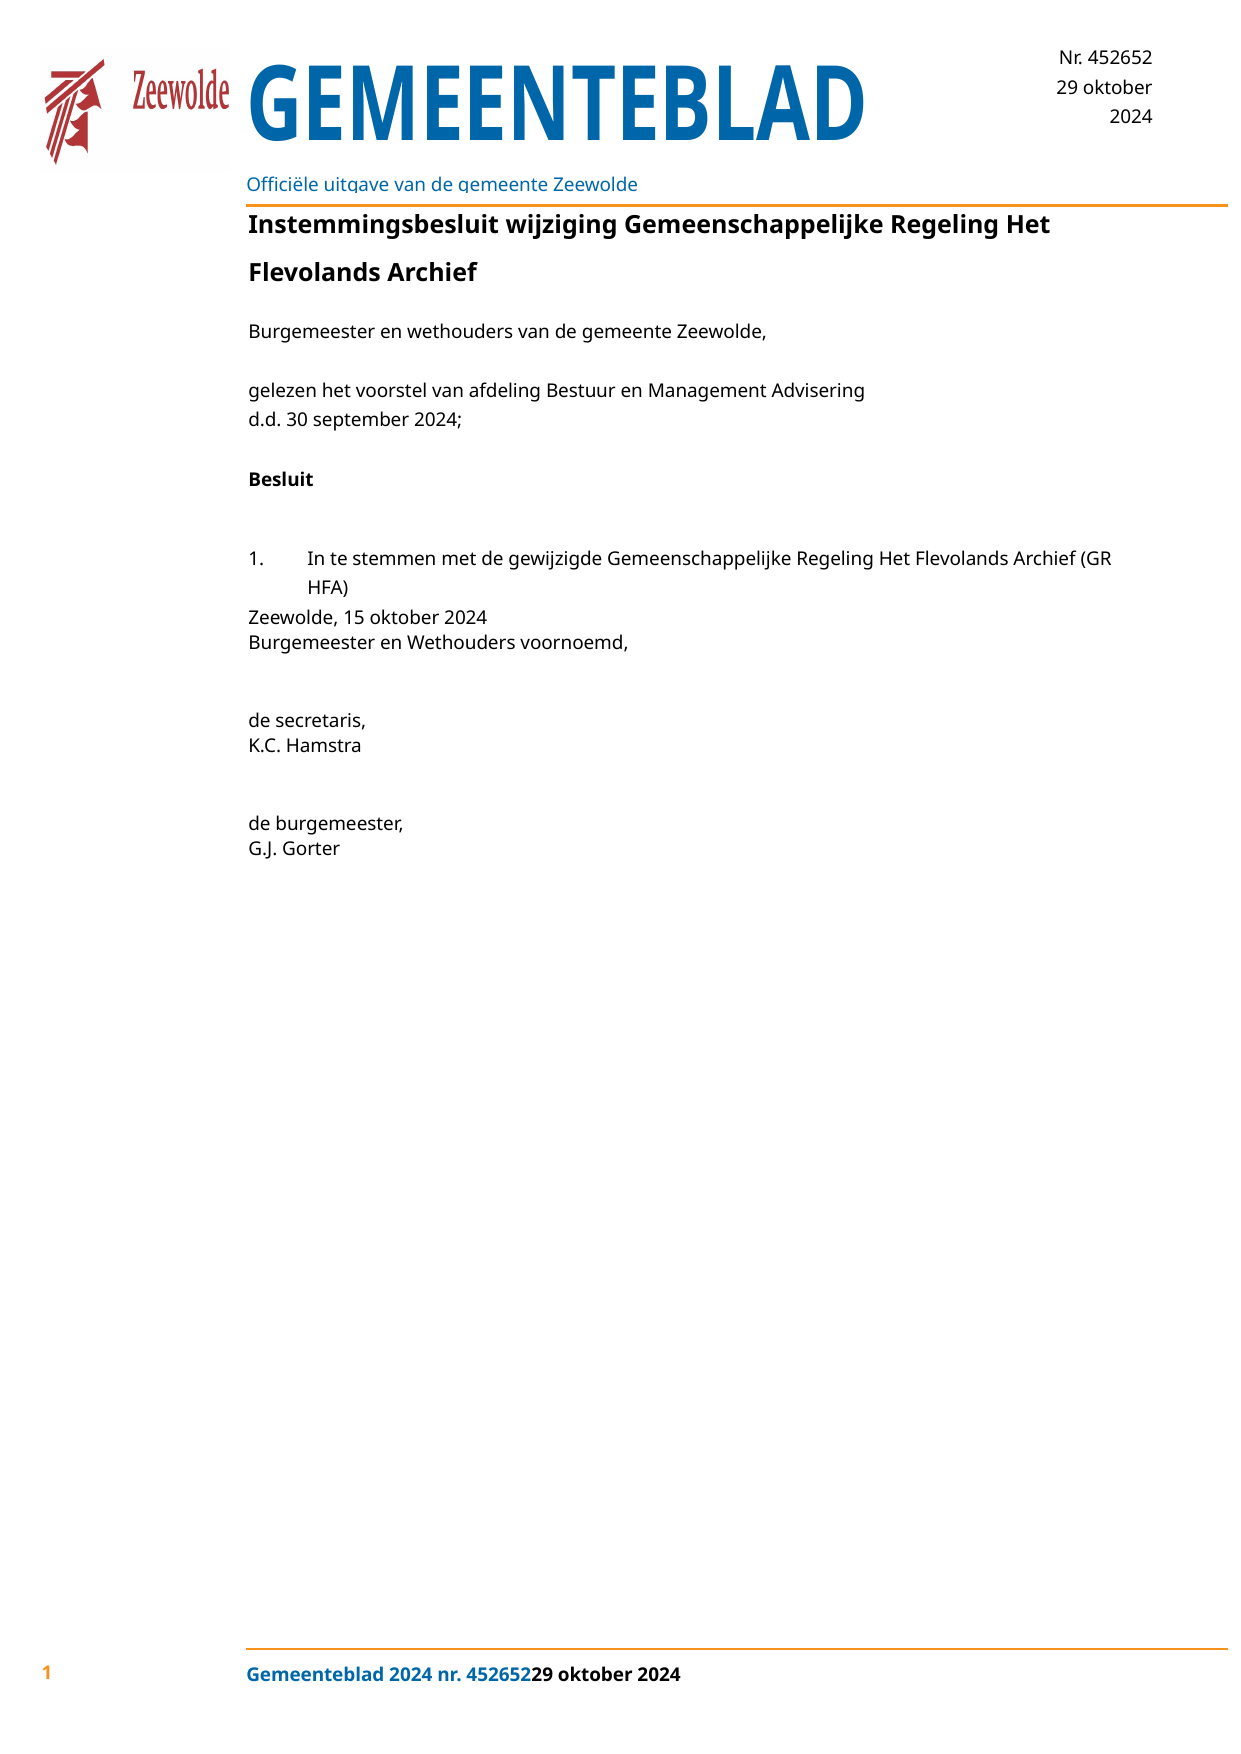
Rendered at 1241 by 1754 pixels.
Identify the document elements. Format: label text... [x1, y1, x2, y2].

text Burgemeester en wethouders van de gemeente Zeewolde, [248, 318, 1152, 344]
text G.J. Gorter [248, 835, 1152, 861]
text de burgemeester, [248, 810, 1152, 835]
text d.d. 30 september 2024; [248, 407, 1152, 432]
text Besluit [248, 466, 1152, 492]
text Burgemeester en Wethouders voornoemd, [248, 629, 1152, 655]
text de secretaris, [248, 707, 1152, 732]
list In te stemmen met de gewijzigde Gemeenschappelijke Regeling Het Flevolands Archief (GR HFA) [248, 545, 1152, 600]
picture [41, 47, 231, 172]
text gelezen het voorstel van afdeling Bestuur en Management Advisering [248, 377, 1152, 403]
text Instemmingsbesluit wijziging Gemeenschappelijke Regeling Het Flevolands Archief [248, 207, 1152, 288]
text Zeewolde, 15 oktober 2024 [248, 604, 1152, 629]
text K.C. Hamstra [248, 732, 1152, 758]
